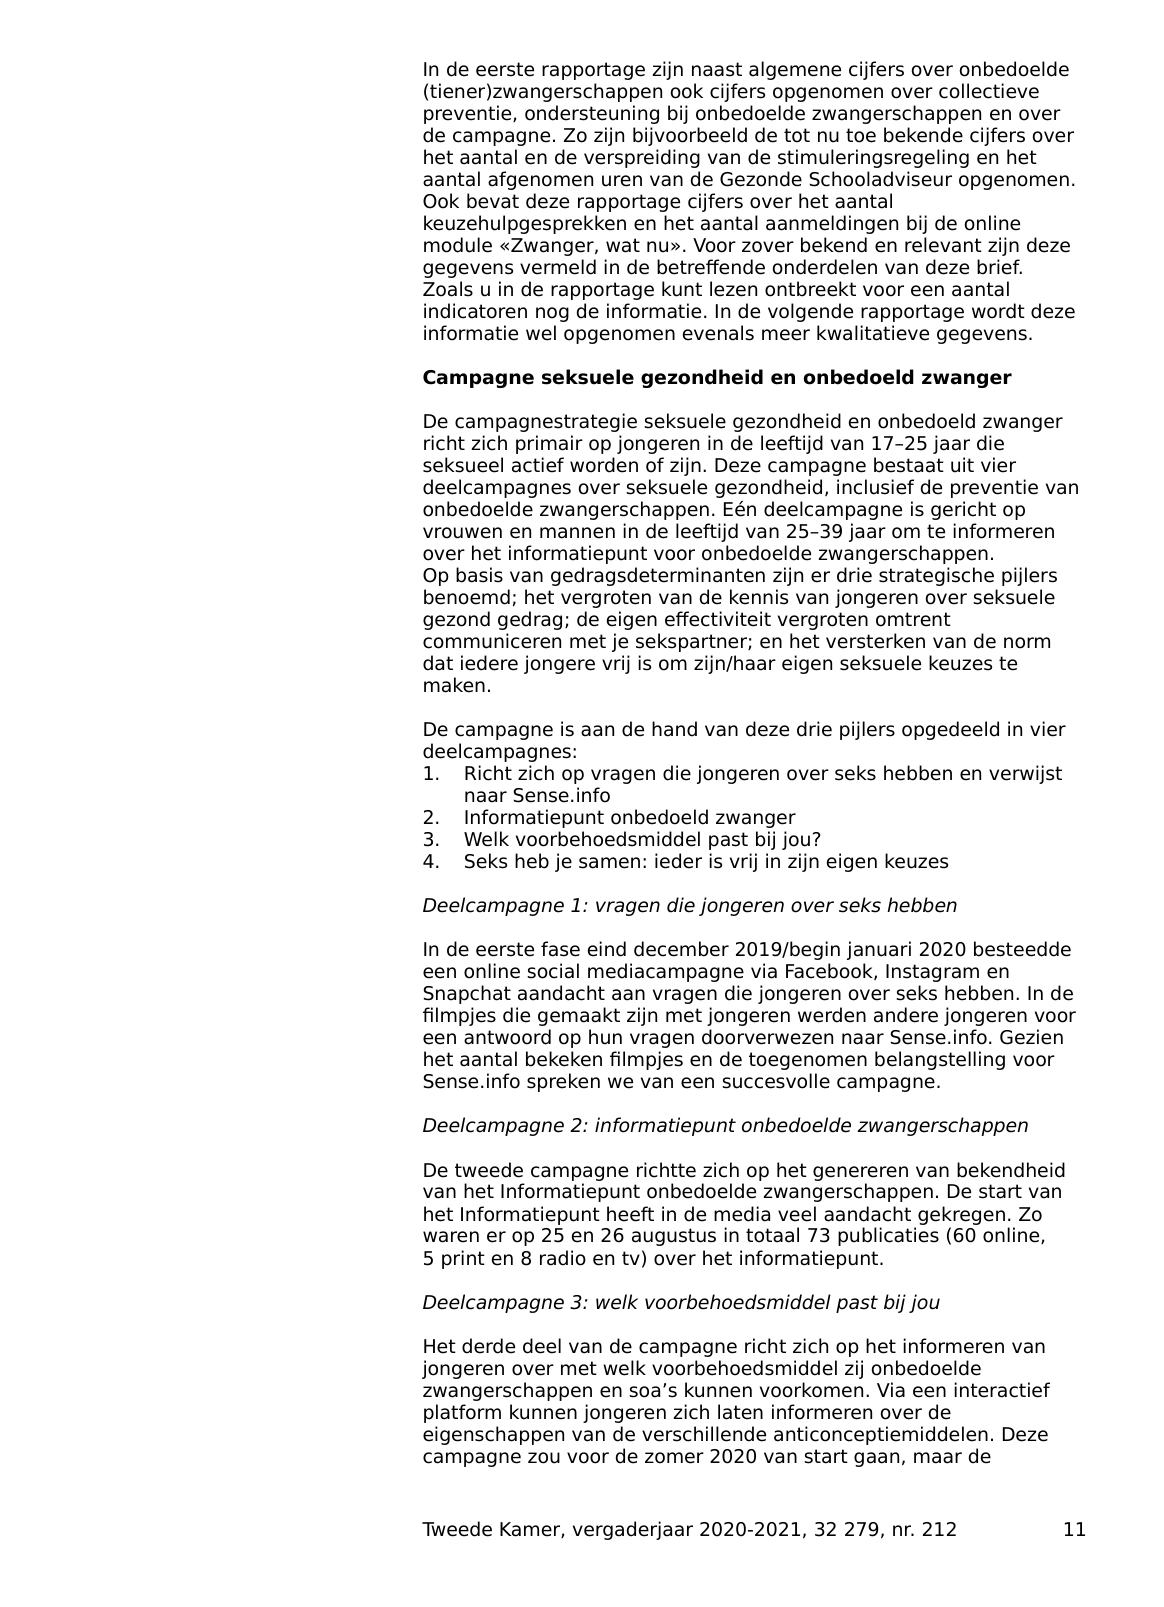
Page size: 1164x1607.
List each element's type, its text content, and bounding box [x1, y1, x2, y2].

subtitle Deelcampagne 2: informatiepunt onbedoelde zwangerschappen [422, 1115, 1087, 1137]
text Op basis van gedragsdeterminanten zijn er drie strategische pijlers benoemd; het vergroten van de kennis van jongeren over seksuele gezond gedrag; de eigen effectiviteit vergroten omtrent communiceren met je sekspartner; en het versterken van de norm dat iedere jongere vrij is om zijn/haar eigen seksuele keuzes te maken. [422, 565, 1087, 697]
subtitle Deelcampagne 1: vragen die jongeren over seks hebben [422, 895, 1087, 917]
text Zoals u in de rapportage kunt lezen ontbreekt voor een aantal indicatoren nog de informatie. In de volgende rapportage wordt deze informatie wel opgenomen evenals meer kwalitatieve gegevens. [422, 279, 1087, 345]
subtitle Deelcampagne 3: welk voorbehoedsmiddel past bij jou [422, 1292, 1087, 1313]
text De campagne is aan de hand van deze drie pijlers opgedeeld in vier deelcampagnes: [422, 719, 1087, 763]
text 1. Richt zich op vragen die jongeren over seks hebben en verwijst naar Sense.info [422, 763, 1087, 807]
text De tweede campagne richtte zich op het genereren van bekendheid van het Informatiepunt onbedoelde zwangerschappen. De start van het Informatiepunt heeft in de media veel aandacht gekregen. Zo waren er op 25 en 26 augustus in totaal 73 publicaties (60 online, 5 print en 8 radio en tv) over het informatiepunt. [422, 1159, 1087, 1269]
text Het derde deel van de campagne richt zich op het informeren van jongeren over met welk voorbehoedsmiddel zij onbedoelde zwangerschappen en soa’s kunnen voorkomen. Via een interactief platform kunnen jongeren zich laten informeren over de eigenschappen van de verschillende anticonceptiemiddelen. Deze campagne zou voor de zomer 2020 van start gaan, maar de [422, 1336, 1087, 1468]
text De campagnestrategie seksuele gezondheid en onbedoeld zwanger richt zich primair op jongeren in de leeftijd van 17–25 jaar die seksueel actief worden of zijn. Deze campagne bestaat uit vier deelcampagnes over seksuele gezondheid, inclusief de preventie van onbedoelde zwangerschappen. Eén deelcampagne is gericht op vrouwen en mannen in de leeftijd van 25–39 jaar om te informeren over het informatiepunt voor onbedoelde zwangerschappen. [422, 411, 1087, 565]
text In de eerste rapportage zijn naast algemene cijfers over onbedoelde (tiener)zwangerschappen ook cijfers opgenomen over collectieve preventie, ondersteuning bij onbedoelde zwangerschappen en over de campagne. Zo zijn bijvoorbeeld de tot nu toe bekende cijfers over het aantal en de verspreiding van de stimuleringsregeling en het aantal afgenomen uren van de Gezonde Schooladviseur opgenomen. Ook bevat deze rapportage cijfers over het aantal keuzehulpgesprekken en het aantal aanmeldingen bij de online module «Zwanger, wat nu». Voor zover bekend en relevant zijn deze gegevens vermeld in de betreffende onderdelen van deze brief. [422, 59, 1087, 279]
text 2. Informatiepunt onbedoeld zwanger [422, 807, 1087, 829]
text 3. Welk voorbehoedsmiddel past bij jou? [422, 829, 1087, 851]
text 4. Seks heb je samen: ieder is vrij in zijn eigen keuzes [422, 851, 1087, 873]
text In de eerste fase eind december 2019/begin januari 2020 besteedde een online social mediacampagne via Facebook, Instagram en Snapchat aandacht aan vragen die jongeren over seks hebben. In de filmpjes die gemaakt zijn met jongeren werden andere jongeren voor een antwoord op hun vragen doorverwezen naar Sense.info. Gezien het aantal bekeken filmpjes en de toegenomen belangstelling voor Sense.info spreken we van een succesvolle campagne. [422, 939, 1087, 1093]
subtitle Campagne seksuele gezondheid en onbedoeld zwanger [422, 367, 1087, 389]
